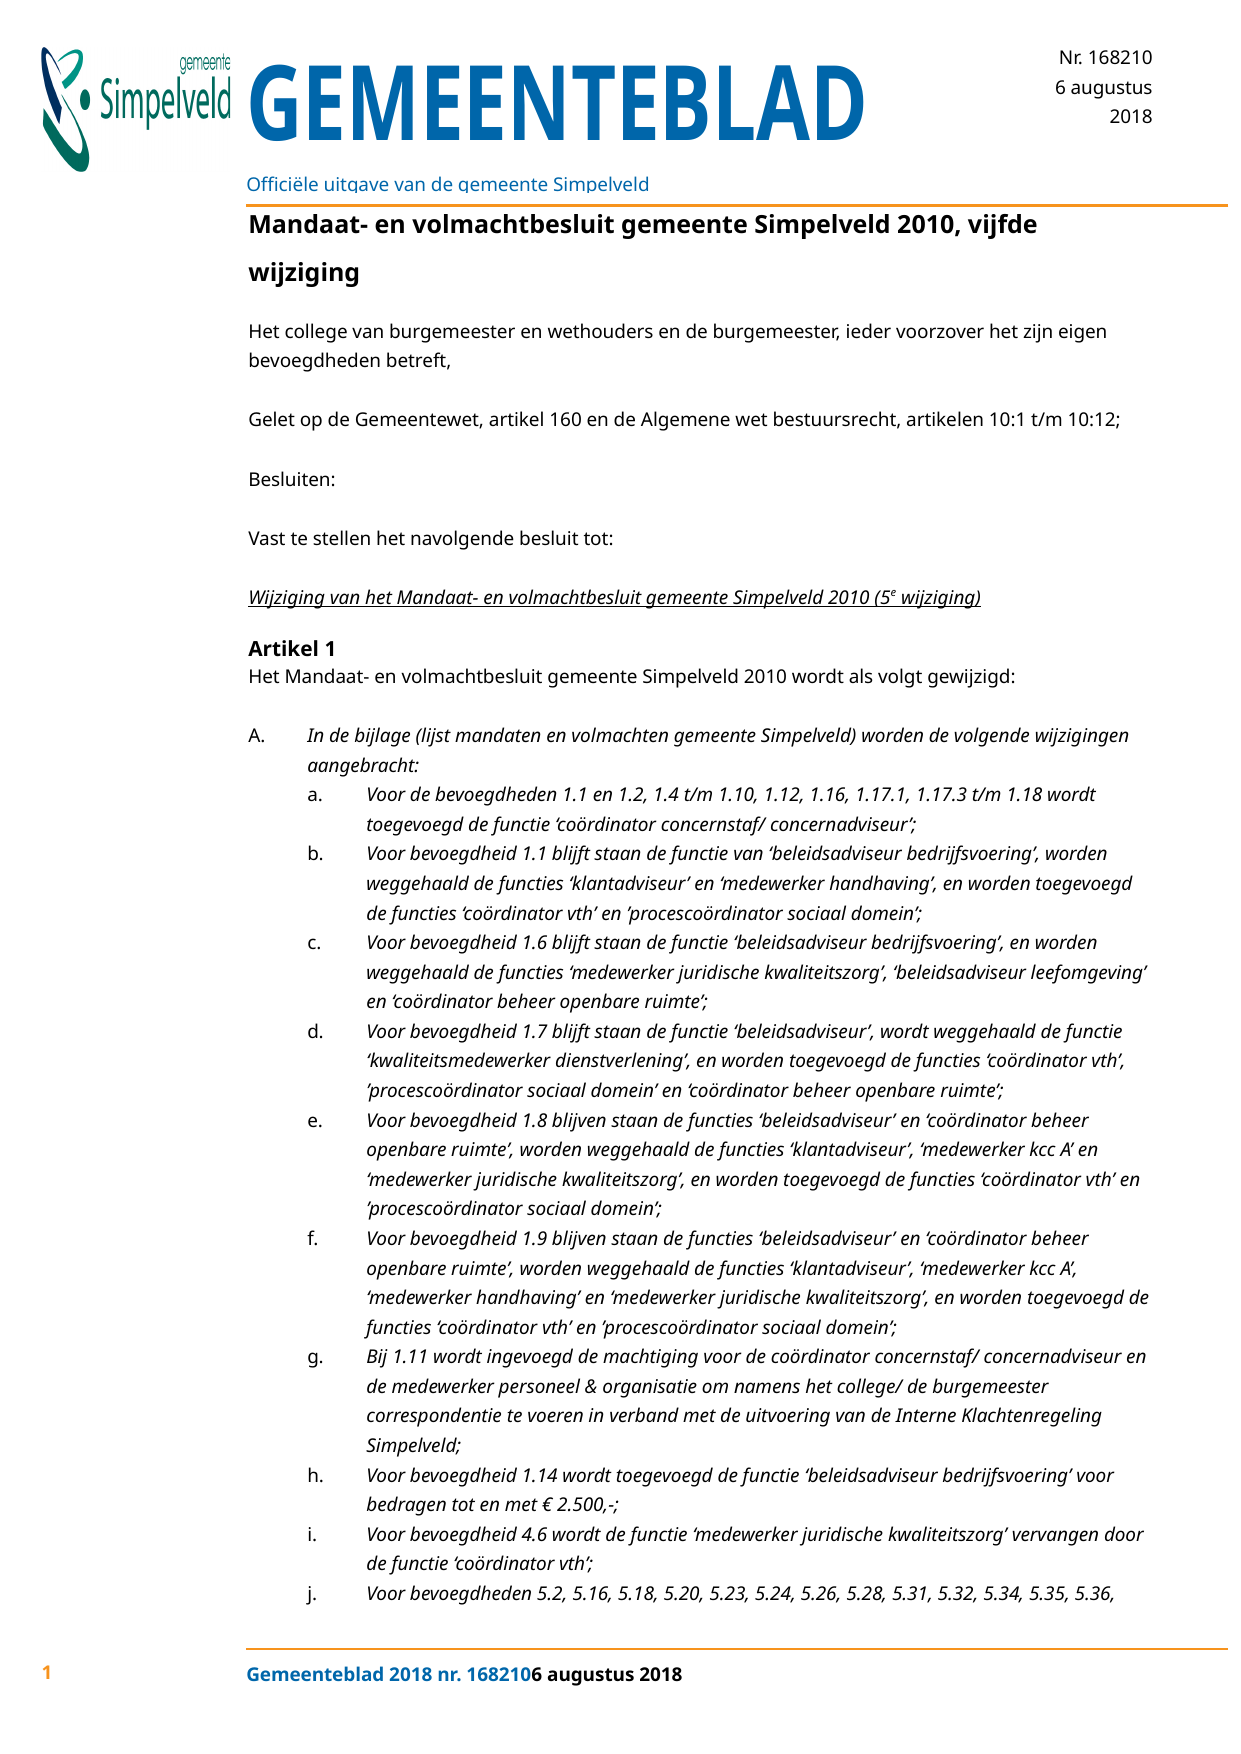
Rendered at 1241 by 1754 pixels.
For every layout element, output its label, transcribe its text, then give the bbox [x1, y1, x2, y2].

text Gelet op de Gemeentewet, artikel 160 en de Algemene wet bestuursrecht, artikelen 10:1 t/m 10:12; [248, 407, 1152, 432]
list Voor bevoegdheid 1.8 blijven staan de functies ‘beleidsadviseur’ en ‘coördinator beheer openbare ruimte’, worden weggehaald de functies ‘klantadviseur’, ‘medewerker kcc A’ en ‘medewerker juridische kwaliteitszorg’, en worden toegevoegd de functies ‘coördinator vth’ en ’procescoördinator sociaal domein’; [307, 1107, 1152, 1221]
list Voor bevoegdheid 1.14 wordt toegevoegd de functie ‘beleidsadviseur bedrijfsvoering’ voor bedragen tot en met € 2.500,-; [307, 1462, 1152, 1517]
text Wijziging van het Mandaat- en volmachtbesluit gemeente Simpelveld 2010 (5e wijziging) [248, 584, 1152, 610]
text Mandaat- en volmachtbesluit gemeente Simpelveld 2010, vijfde wijziging [248, 207, 1152, 288]
list In de bijlage (lijst mandaten en volmachten gemeente Simpelveld) worden de volgende wijzigingen aangebracht: [248, 722, 1152, 777]
picture [41, 47, 231, 172]
text Besluiten: [248, 466, 1152, 492]
text Artikel 1 [248, 634, 1152, 663]
list Voor bevoegdheid 1.9 blijven staan de functies ‘beleidsadviseur’ en ‘coördinator beheer openbare ruimte’, worden weggehaald de functies ‘klantadviseur’, ‘medewerker kcc A’, ‘medewerker handhaving’ en ‘medewerker juridische kwaliteitszorg’, en worden toegevoegd de functies ‘coördinator vth’ en ’procescoördinator sociaal domein’; [307, 1225, 1152, 1339]
list Voor de bevoegdheden 1.1 en 1.2, 1.4 t/m 1.10, 1.12, 1.16, 1.17.1, 1.17.3 t/m 1.18 wordt toegevoegd de functie ‘coördinator concernstaf/ concernadviseur’; [307, 781, 1152, 837]
text Vast te stellen het navolgende besluit tot: [248, 525, 1152, 551]
list Voor bevoegdheid 1.1 blijft staan de functie van ‘beleidsadviseur bedrijfsvoering’, worden weggehaald de functies ‘klantadviseur’ en ‘medewerker handhaving’, en worden toegevoegd de functies ‘coördinator vth’ en ’procescoördinator sociaal domein’; [307, 841, 1152, 925]
list Voor bevoegdheid 4.6 wordt de functie ‘medewerker juridische kwaliteitszorg’ vervangen door de functie ‘coördinator vth’; [307, 1521, 1152, 1576]
list Voor bevoegdheid 1.6 blijft staan de functie ‘beleidsadviseur bedrijfsvoering’, en worden weggehaald de functies ‘medewerker juridische kwaliteitszorg’, ‘beleidsadviseur leefomgeving’ en ‘coördinator beheer openbare ruimte’; [307, 929, 1152, 1014]
text Het college van burgemeester en wethouders en de burgemeester, ieder voorzover het zijn eigen bevoegdheden betreft, [248, 318, 1152, 373]
list Voor bevoegdheid 1.7 blijft staan de functie ‘beleidsadviseur’, wordt weggehaald de functie ‘kwaliteitsmedewerker dienstverlening’, en worden toegevoegd de functies ‘coördinator vth’, ’procescoördinator sociaal domein’ en ‘coördinator beheer openbare ruimte’; [307, 1018, 1152, 1103]
list Voor bevoegdheden 5.2, 5.16, 5.18, 5.20, 5.23, 5.24, 5.26, 5.28, 5.31, 5.32, 5.34, 5.35, 5.36, [307, 1580, 1152, 1606]
text Het Mandaat- en volmachtbesluit gemeente Simpelveld 2010 wordt als volgt gewijzigd: [248, 663, 1152, 689]
list Bij 1.11 wordt ingevoegd de machtiging voor de coördinator concernstaf/ concernadviseur en de medewerker personeel & organisatie om namens het college/ de burgemeester correspondentie te voeren in verband met de uitvoering van de Interne Klachtenregeling Simpelveld; [307, 1343, 1152, 1458]
